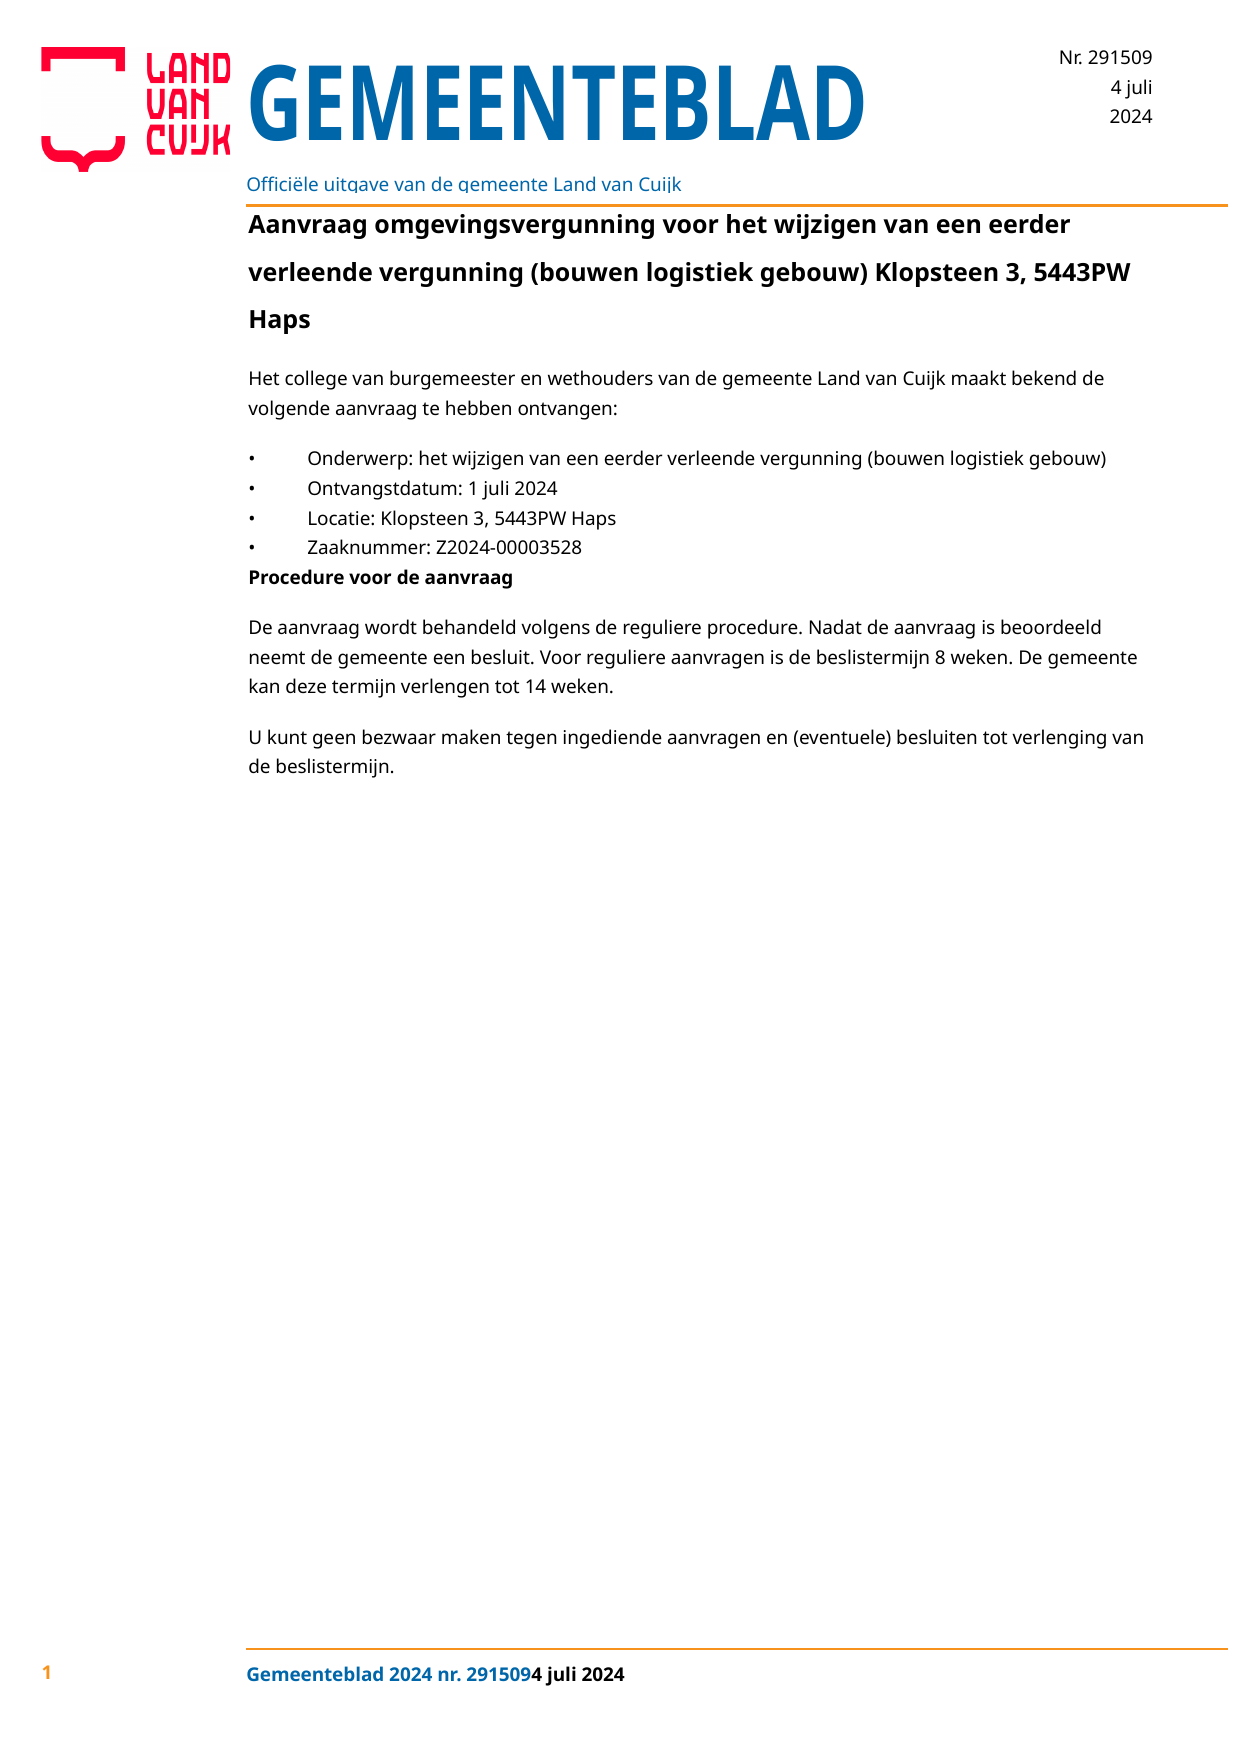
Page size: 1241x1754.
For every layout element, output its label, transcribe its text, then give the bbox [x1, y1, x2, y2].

picture [41, 47, 231, 172]
text De aanvraag wordt behandeld volgens de reguliere procedure. Nadat de aanvraag is beoordeeld neemt de gemeente een besluit. Voor reguliere aanvragen is de beslistermijn 8 weken. De gemeente kan deze termijn verlengen tot 14 weken. [248, 614, 1152, 699]
text U kunt geen bezwaar maken tegen ingediende aanvragen en (eventuele) besluiten tot verlenging van de beslistermijn. [248, 724, 1152, 779]
list Ontvangstdatum: 1 juli 2024 [248, 475, 1152, 501]
list Locatie: Klopsteen 3, 5443PW Haps [248, 505, 1152, 530]
list Onderwerp: het wijzigen van een eerder verleende vergunning (bouwen logistiek gebouw) [248, 446, 1152, 471]
text Procedure voor de aanvraag [248, 564, 1152, 589]
list Zaaknummer: Z2024-00003528 [248, 534, 1152, 560]
text Het college van burgemeester en wethouders van de gemeente Land van Cuijk maakt bekend de volgende aanvraag te hebben ontvangen: [248, 366, 1152, 421]
text Aanvraag omgevingsvergunning voor het wijzigen van een eerder verleende vergunning (bouwen logistiek gebouw) Klopsteen 3, 5443PW Haps [248, 207, 1152, 336]
